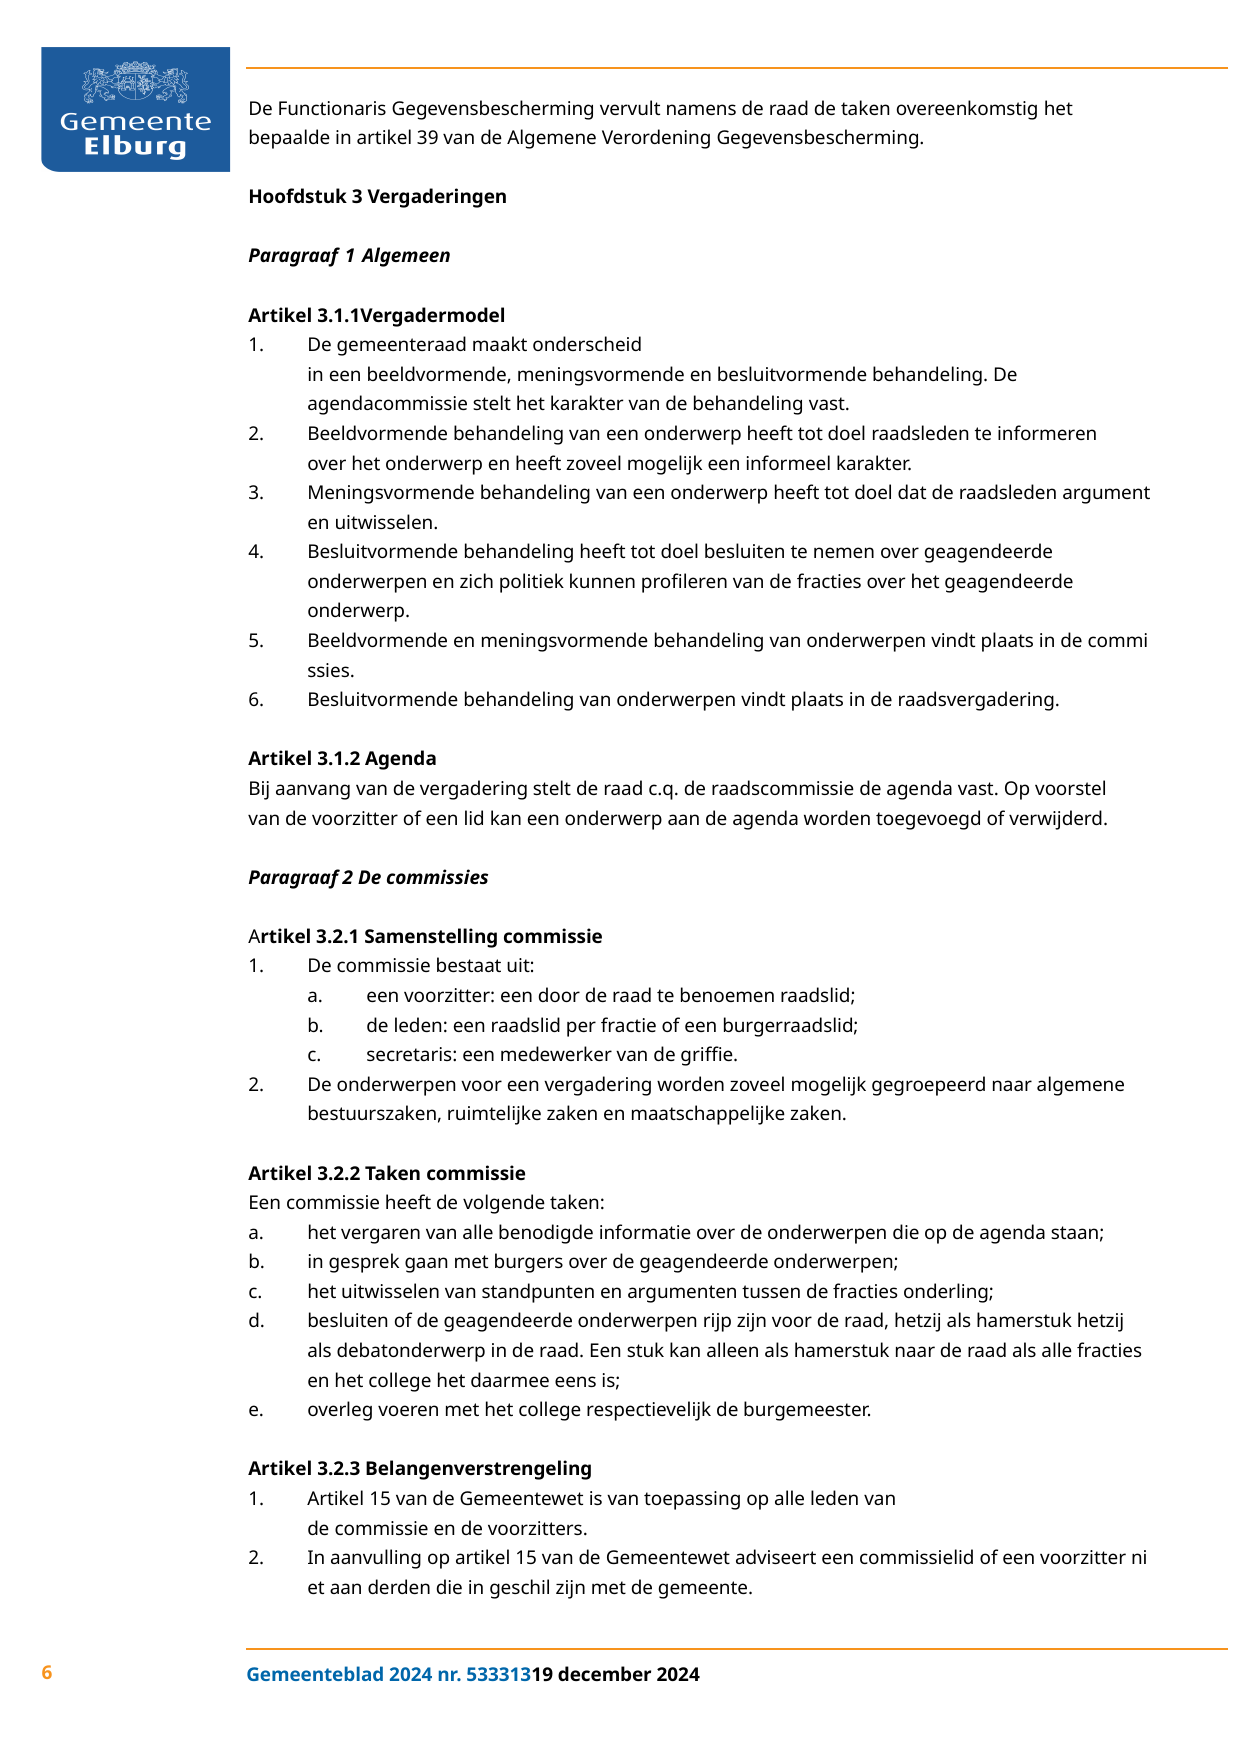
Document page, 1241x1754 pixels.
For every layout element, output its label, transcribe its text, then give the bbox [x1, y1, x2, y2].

text Een commissie heeft de volgende taken: [248, 1189, 1152, 1215]
text Bij aanvang van de vergadering stelt de raad c.q. de raadscommissie de agenda vast. Op voorstel van de voorzitter of een lid kan een onderwerp aan de agenda worden toegevoegd of verwijderd. [248, 775, 1152, 831]
text De Functionaris Gegevensbescherming vervult namens de raad de taken overeenkomstig het bepaalde in artikel 39 van de Algemene Verordening Gegevensbescherming. [248, 95, 1152, 150]
list secretaris: een medewerker van de griffie. [307, 1041, 1152, 1067]
list in gesprek gaan met burgers over de geagendeerde onderwerpen; [248, 1248, 1152, 1274]
list Besluitvormende behandeling heeft tot doel besluiten te nemen over geagendeerde onderwerpen en zich politiek kunnen profileren van de fracties over het geagendeerde onderwerp. [248, 538, 1152, 623]
list Beeldvormende behandeling van een onderwerp heeft tot doel raadsleden te informeren over het onderwerp en heeft zoveel mogelijk een informeel karakter. [248, 420, 1152, 476]
text Artikel 3.2.3 Belangenverstrengeling [248, 1456, 1152, 1481]
text Artikel 3.1.1Vergadermodel [248, 302, 1152, 328]
picture [41, 47, 231, 172]
list het vergaren van alle benodigde informatie over de onderwerpen die op de agenda staan; [248, 1219, 1152, 1245]
list De onderwerpen voor een vergadering worden zoveel mogelijk gegroepeerd naar algemene bestuurszaken, ruimtelijke zaken en maatschappelijke zaken. [248, 1071, 1152, 1126]
list In aanvulling op artikel 15 van de Gemeentewet adviseert een commissielid of een voorzitter niet aan derden die in geschil zijn met de gemeente. [248, 1544, 1152, 1600]
text Artikel 3.1.2 Agenda [248, 746, 1152, 771]
text Artikel 3.2.1 Samenstelling commissie [248, 923, 1152, 949]
text Artikel 3.2.2 Taken commissie [248, 1160, 1152, 1186]
list een voorzitter: een door de raad te benoemen raadslid; [307, 982, 1152, 1008]
list de leden: een raadslid per fractie of een burgerraadslid; [307, 1012, 1152, 1038]
list overleg voeren met het college respectievelijk de burgemeester. [248, 1396, 1152, 1422]
text Paragraaf 2 De commissies [248, 864, 1152, 890]
text Hoofdstuk 3 Vergaderingen [248, 183, 1152, 209]
list De gemeenteraad maakt onderscheid in een beeldvormende, meningsvormende en besluitvormende behandeling. De agendacommissie stelt het karakter van de behandeling vast. [248, 331, 1152, 416]
text Paragraaf 1 Algemeen [248, 243, 1152, 268]
list Beeldvormende en meningsvormende behandeling van onderwerpen vindt plaats in de commissies. [248, 627, 1152, 683]
list De commissie bestaat uit: [248, 953, 1152, 978]
list Meningsvormende behandeling van een onderwerp heeft tot doel dat de raadsleden argumenten uitwisselen. [248, 479, 1152, 535]
list Artikel 15 van de Gemeentewet is van toepassing op alle leden van de commissie en de voorzitters. [248, 1485, 1152, 1541]
list het uitwisselen van standpunten en argumenten tussen de fracties onderling; [248, 1278, 1152, 1304]
list besluiten of de geagendeerde onderwerpen rijp zijn voor de raad, hetzij als hamerstuk hetzij als debatonderwerp in de raad. Een stuk kan alleen als hamerstuk naar de raad als alle fracties en het college het daarmee eens is; [248, 1308, 1152, 1393]
list Besluitvormende behandeling van onderwerpen vindt plaats in de raadsvergadering. [248, 686, 1152, 712]
